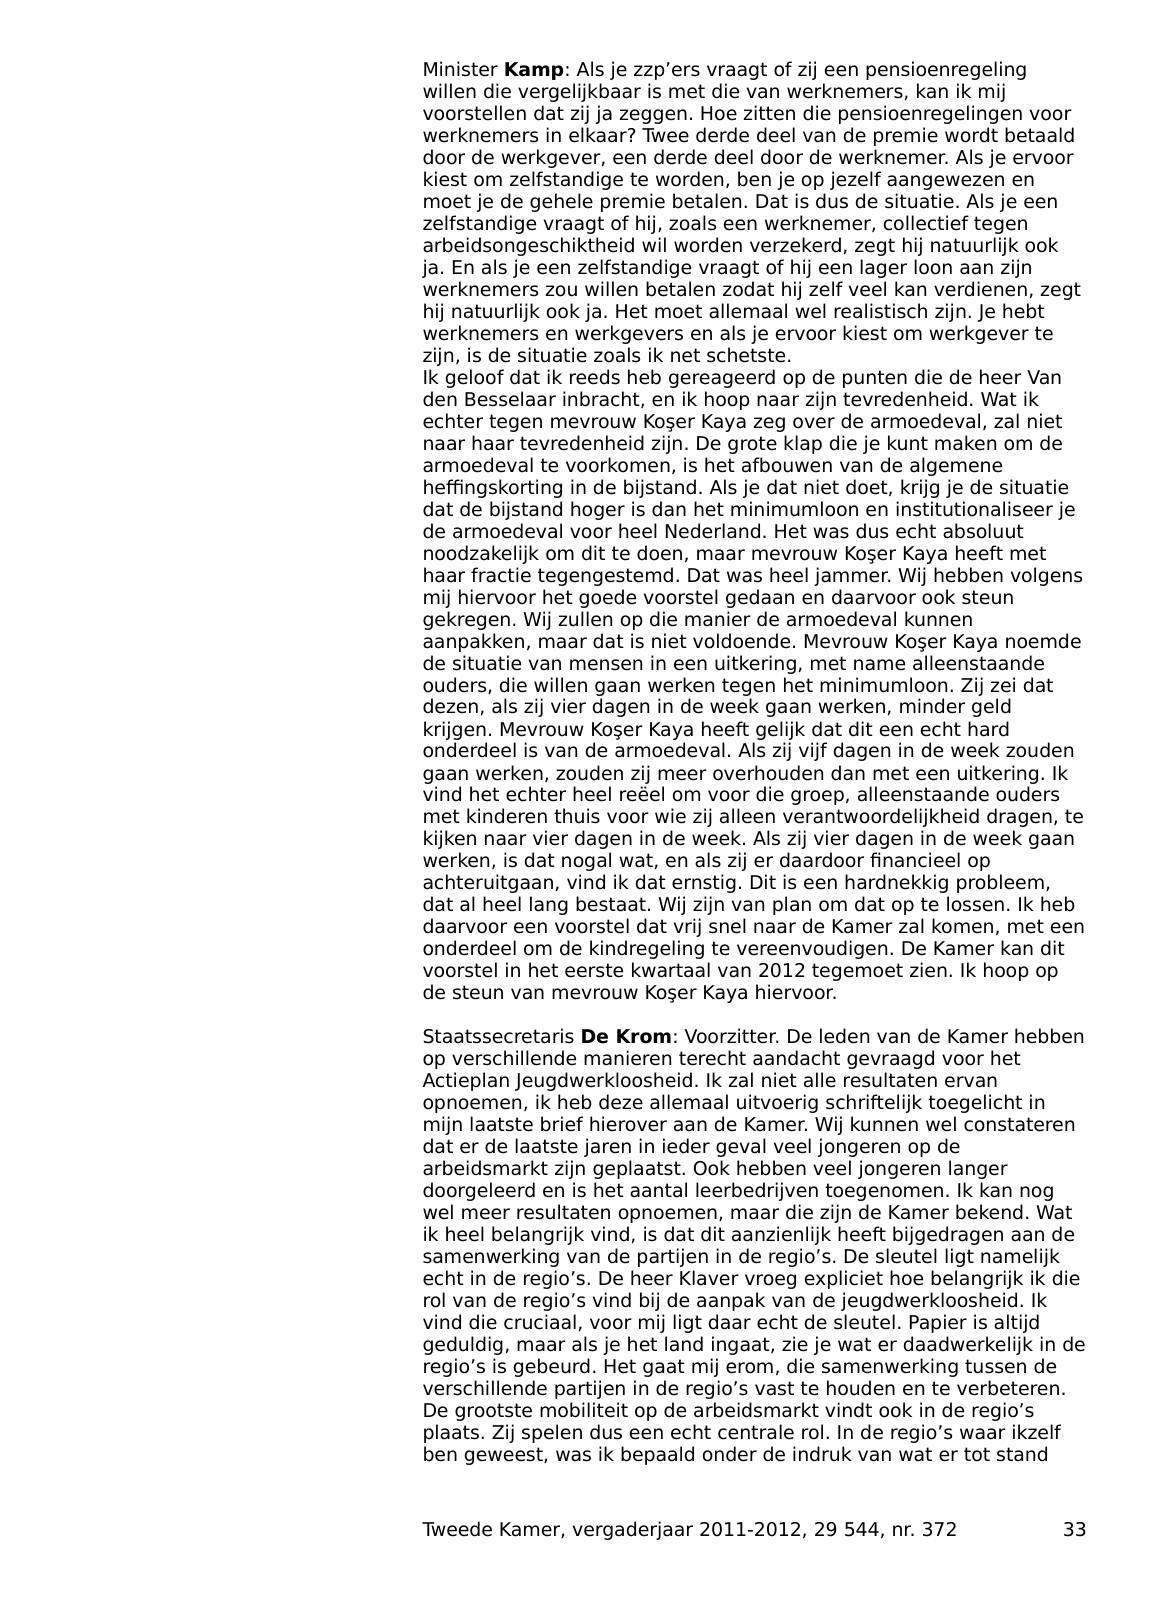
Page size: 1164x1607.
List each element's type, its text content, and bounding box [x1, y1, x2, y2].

text Minister Kamp: Als je zzp’ers vraagt of zij een pensioenregeling willen die vergelijkbaar is met die van werknemers, kan ik mij voorstellen dat zij ja zeggen. Hoe zitten die pensioenregelingen voor werknemers in elkaar? Twee derde deel van de premie wordt betaald door de werkgever, een derde deel door de werknemer. Als je ervoor kiest om zelfstandige te worden, ben je op jezelf aangewezen en moet je de gehele premie betalen. Dat is dus de situatie. Als je een zelfstandige vraagt of hij, zoals een werknemer, collectief tegen arbeidsongeschiktheid wil worden verzekerd, zegt hij natuurlijk ook ja. En als je een zelfstandige vraagt of hij een lager loon aan zijn werknemers zou willen betalen zodat hij zelf veel kan verdienen, zegt hij natuurlijk ook ja. Het moet allemaal wel realistisch zijn. Je hebt werknemers en werkgevers en als je ervoor kiest om werkgever te zijn, is de situatie zoals ik net schetste. [422, 59, 1087, 367]
text Ik geloof dat ik reeds heb gereageerd op de punten die de heer Van den Besselaar inbracht, en ik hoop naar zijn tevredenheid. Wat ik echter tegen mevrouw Koşer Kaya zeg over de armoedeval, zal niet naar haar tevredenheid zijn. De grote klap die je kunt maken om de armoedeval te voorkomen, is het afbouwen van de algemene heffingskorting in de bijstand. Als je dat niet doet, krijg je de situatie dat de bijstand hoger is dan het minimumloon en institutionaliseer je de armoedeval voor heel Nederland. Het was dus echt absoluut noodzakelijk om dit te doen, maar mevrouw Koşer Kaya heeft met haar fractie tegengestemd. Dat was heel jammer. Wij hebben volgens mij hiervoor het goede voorstel gedaan en daarvoor ook steun gekregen. Wij zullen op die manier de armoedeval kunnen aanpakken, maar dat is niet voldoende. Mevrouw Koşer Kaya noemde de situatie van mensen in een uitkering, met name alleenstaande ouders, die willen gaan werken tegen het minimumloon. Zij zei dat dezen, als zij vier dagen in de week gaan werken, minder geld krijgen. Mevrouw Koşer Kaya heeft gelijk dat dit een echt hard onderdeel is van de armoedeval. Als zij vijf dagen in de week zouden gaan werken, zouden zij meer overhouden dan met een uitkering. Ik vind het echter heel reëel om voor die groep, alleenstaande ouders met kinderen thuis voor wie zij alleen verantwoordelijkheid dragen, te kijken naar vier dagen in de week. Als zij vier dagen in de week gaan werken, is dat nogal wat, en als zij er daardoor financieel op achteruitgaan, vind ik dat ernstig. Dit is een hardnekkig probleem, dat al heel lang bestaat. Wij zijn van plan om dat op te lossen. Ik heb daarvoor een voorstel dat vrij snel naar de Kamer zal komen, met een onderdeel om de kindregeling te vereenvoudigen. De Kamer kan dit voorstel in het eerste kwartaal van 2012 tegemoet zien. Ik hoop op de steun van mevrouw Koşer Kaya hiervoor. [422, 367, 1087, 1004]
text Staatssecretaris De Krom: Voorzitter. De leden van de Kamer hebben op verschillende manieren terecht aandacht gevraagd voor het Actieplan Jeugdwerkloosheid. Ik zal niet alle resultaten ervan opnoemen, ik heb deze allemaal uitvoerig schriftelijk toegelicht in mijn laatste brief hierover aan de Kamer. Wij kunnen wel constateren dat er de laatste jaren in ieder geval veel jongeren op de arbeidsmarkt zijn geplaatst. Ook hebben veel jongeren langer doorgeleerd en is het aantal leerbedrijven toegenomen. Ik kan nog wel meer resultaten opnoemen, maar die zijn de Kamer bekend. Wat ik heel belangrijk vind, is dat dit aanzienlijk heeft bijgedragen aan de samenwerking van de partijen in de regio’s. De sleutel ligt namelijk echt in de regio’s. De heer Klaver vroeg expliciet hoe belangrijk ik die rol van de regio’s vind bij de aanpak van de jeugdwerkloosheid. Ik vind die cruciaal, voor mij ligt daar echt de sleutel. Papier is altijd geduldig, maar als je het land ingaat, zie je wat er daadwerkelijk in de regio’s is gebeurd. Het gaat mij erom, die samenwerking tussen de verschillende partijen in de regio’s vast te houden en te verbeteren. De grootste mobiliteit op de arbeidsmarkt vindt ook in de regio’s plaats. Zij spelen dus een echt centrale rol. In de regio’s waar ikzelf ben geweest, was ik bepaald onder de indruk van wat er tot stand [422, 1026, 1087, 1466]
